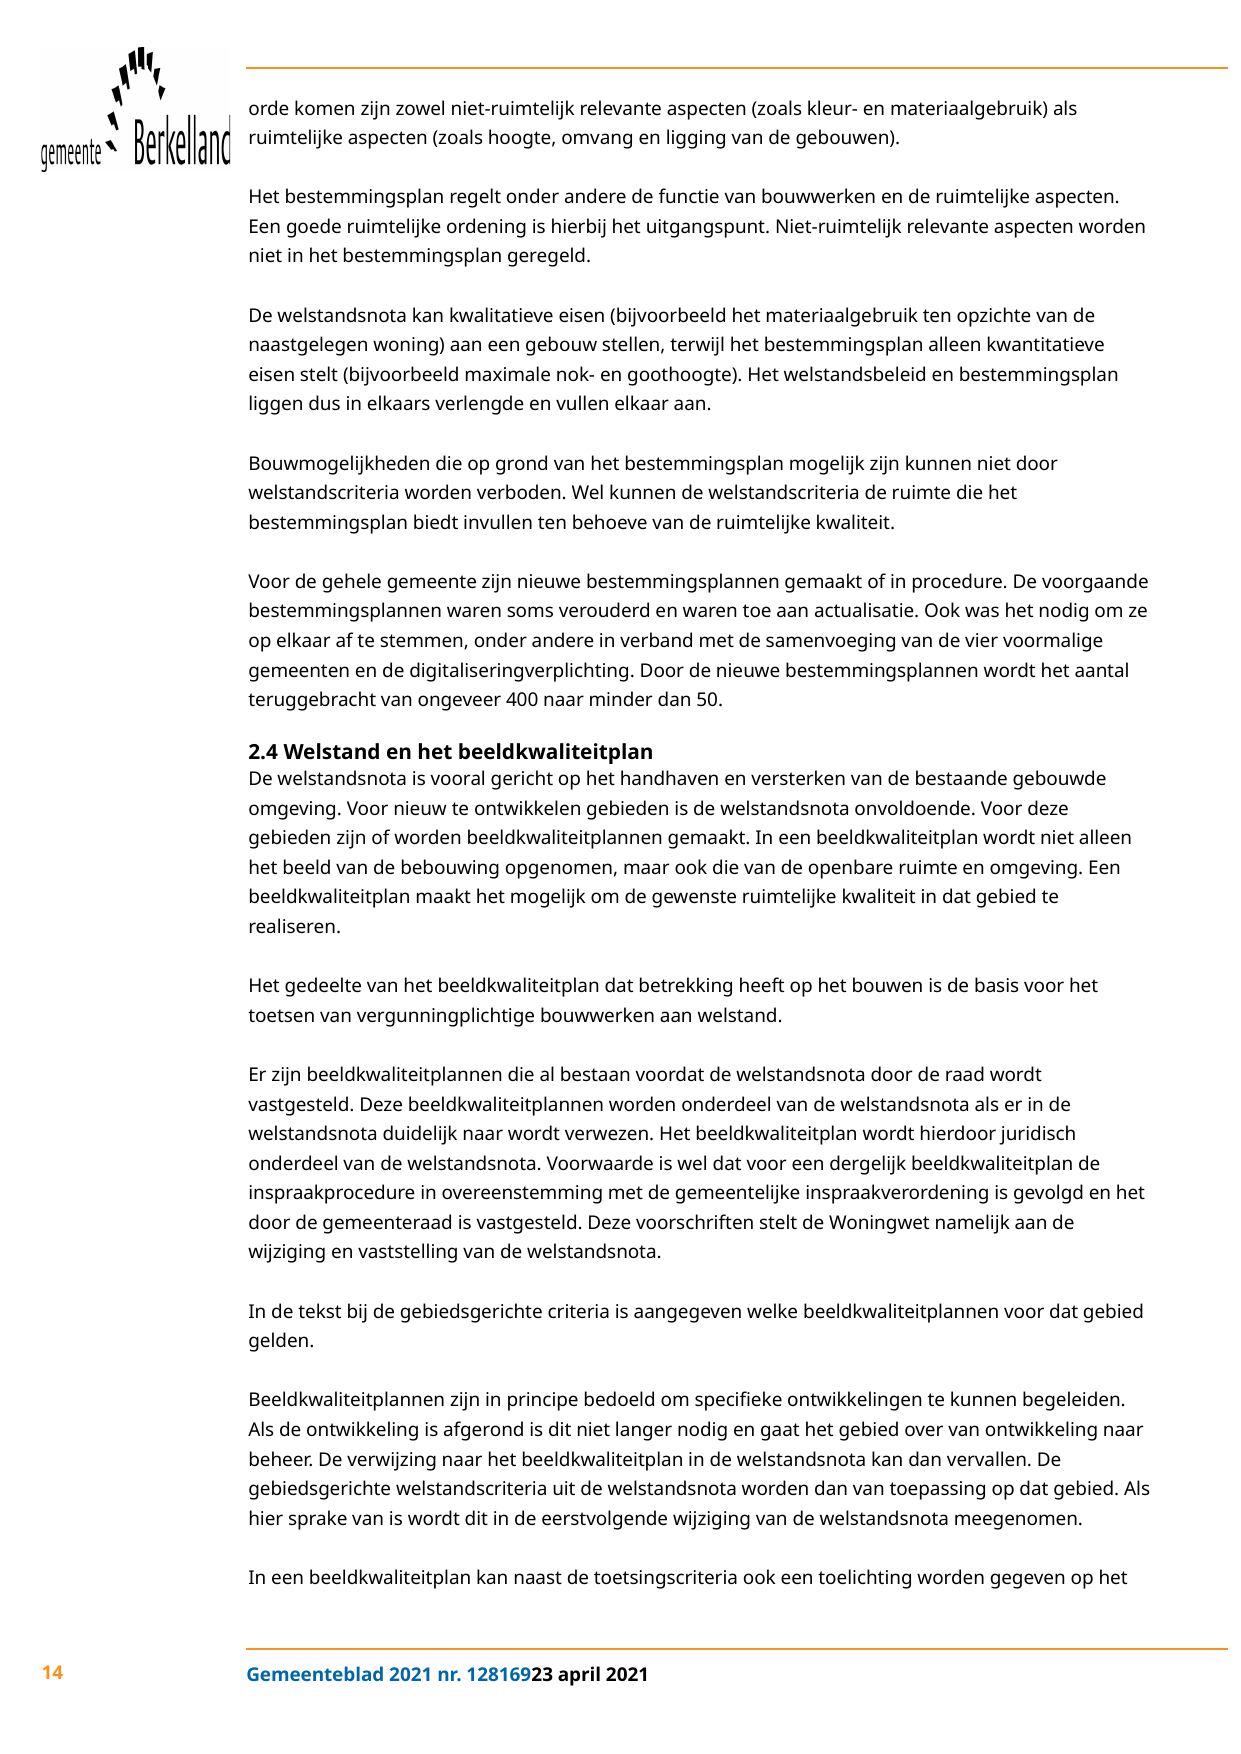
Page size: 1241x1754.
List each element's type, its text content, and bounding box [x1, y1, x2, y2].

text Bouwmogelijkheden die op grond van het bestemmingsplan mogelijk zijn kunnen niet door welstandscriteria worden verboden. Wel kunnen de welstandscriteria de ruimte die het bestemmingsplan biedt invullen ten behoeve van de ruimtelijke kwaliteit. [248, 450, 1152, 535]
picture [41, 47, 231, 172]
text Beeldkwaliteitplannen zijn in principe bedoeld om specifieke ontwikkelingen te kunnen begeleiden. Als de ontwikkeling is afgerond is dit niet langer nodig en gaat het gebied over van ontwikkeling naar beheer. De verwijzing naar het beeldkwaliteitplan in de welstandsnota kan dan vervallen. De gebiedsgerichte welstandscriteria uit de welstandsnota worden dan van toepassing op dat gebied. Als hier sprake van is wordt dit in de eerstvolgende wijziging van de welstandsnota meegenomen. [248, 1387, 1152, 1531]
text 2.4 Welstand en het beeldkwaliteitplan [248, 737, 1152, 765]
text Het gedeelte van het beeldkwaliteitplan dat betrekking heeft op het bouwen is de basis voor het toetsen van vergunningplichtige bouwwerken aan welstand. [248, 972, 1152, 1028]
text Voor de gehele gemeente zijn nieuwe bestemmingsplannen gemaakt of in procedure. De voorgaande bestemmingsplannen waren soms verouderd en waren toe aan actualisatie. Ook was het nodig om ze op elkaar af te stemmen, onder andere in verband met de samenvoeging van de vier voormalige gemeenten en de digitaliseringverplichting. Door de nieuwe bestemmingsplannen wordt het aantal teruggebracht van ongeveer 400 naar minder dan 50. [248, 568, 1152, 712]
text In een beeldkwaliteitplan kan naast de toetsingscriteria ook een toelichting worden gegeven op het [248, 1564, 1152, 1590]
text Er zijn beeldkwaliteitplannen die al bestaan voordat de welstandsnota door de raad wordt vastgesteld. Deze beeldkwaliteitplannen worden onderdeel van de welstandsnota als er in de welstandsnota duidelijk naar wordt verwezen. Het beeldkwaliteitplan wordt hierdoor juridisch onderdeel van de welstandsnota. Voorwaarde is wel dat voor een dergelijk beeldkwaliteitplan de inspraakprocedure in overeenstemming met de gemeentelijke inspraakverordening is gevolgd en het door de gemeenteraad is vastgesteld. Deze voorschriften stelt de Woningwet namelijk aan de wijziging en vaststelling van de welstandsnota. [248, 1061, 1152, 1264]
text In de tekst bij de gebiedsgerichte criteria is aangegeven welke beeldkwaliteitplannen voor dat gebied gelden. [248, 1298, 1152, 1353]
text Het bestemmingsplan regelt onder andere de functie van bouwwerken en de ruimtelijke aspecten. Een goede ruimtelijke ordening is hierbij het uitgangspunt. Niet-ruimtelijk relevante aspecten worden niet in het bestemmingsplan geregeld. [248, 183, 1152, 268]
text De welstandsnota kan kwalitatieve eisen (bijvoorbeeld het materiaalgebruik ten opzichte van de naastgelegen woning) aan een gebouw stellen, terwijl het bestemmingsplan alleen kwantitatieve eisen stelt (bijvoorbeeld maximale nok- en goothoogte). Het welstandsbeleid en bestemmingsplan liggen dus in elkaars verlengde en vullen elkaar aan. [248, 302, 1152, 416]
text De welstandsnota is vooral gericht op het handhaven en versterken van de bestaande gebouwde omgeving. Voor nieuw te ontwikkelen gebieden is de welstandsnota onvoldoende. Voor deze gebieden zijn of worden beeldkwaliteitplannen gemaakt. In een beeldkwaliteitplan wordt niet alleen het beeld van de bebouwing opgenomen, maar ook die van de openbare ruimte en omgeving. Een beeldkwaliteitplan maakt het mogelijk om de gewenste ruimtelijke kwaliteit in dat gebied te realiseren. [248, 765, 1152, 939]
text orde komen zijn zowel niet-ruimtelijk relevante aspecten (zoals kleur- en materiaalgebruik) als ruimtelijke aspecten (zoals hoogte, omvang en ligging van de gebouwen). [248, 95, 1152, 150]
